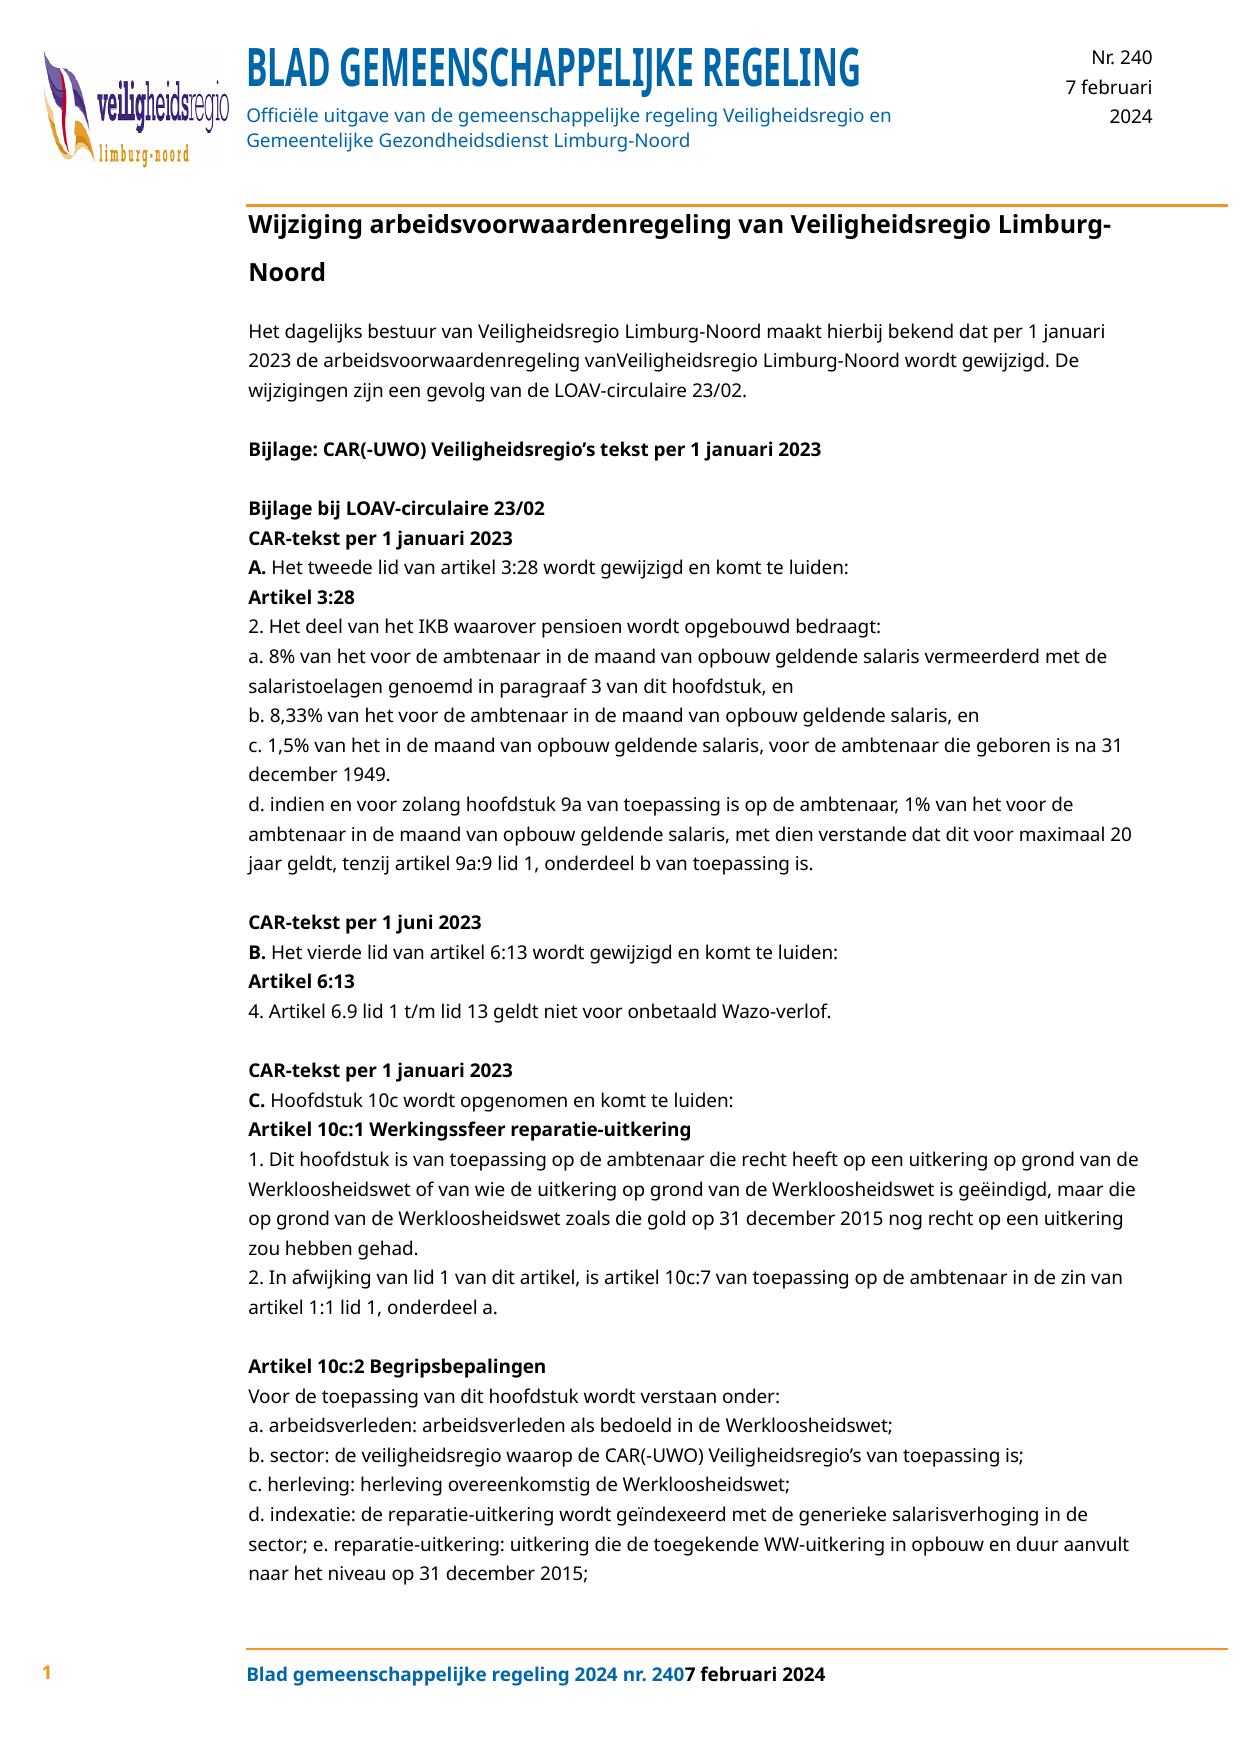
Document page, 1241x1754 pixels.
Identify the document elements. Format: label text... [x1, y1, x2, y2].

text d. indexatie: de reparatie-uitkering wordt geïndexeerd met de generieke salarisverhoging in de sector; e. reparatie-uitkering: uitkering die de toegekende WW-uitkering in opbouw en duur aanvult naar het niveau op 31 december 2015; [248, 1501, 1152, 1586]
text 2. In afwijking van lid 1 van dit artikel, is artikel 10c:7 van toepassing op de ambtenaar in de zin van artikel 1:1 lid 1, onderdeel a. [248, 1264, 1152, 1320]
picture [41, 47, 231, 172]
text Artikel 10c:2 Begripsbepalingen [248, 1353, 1152, 1379]
text Artikel 10c:1 Werkingssfeer reparatie-uitkering [248, 1117, 1152, 1142]
text 1. Dit hoofdstuk is van toepassing op de ambtenaar die recht heeft op een uitkering op grond van de Werkloosheidswet of van wie de uitkering op grond van de Werkloosheidswet is geëindigd, maar die op grond van de Werkloosheidswet zoals die gold op 31 december 2015 nog recht op een uitkering zou hebben gehad. [248, 1146, 1152, 1261]
text d. indien en voor zolang hoofdstuk 9a van toepassing is op de ambtenaar, 1% van het voor de ambtenaar in de maand van opbouw geldende salaris, met dien verstande dat dit voor maximaal 20 jaar geldt, tenzij artikel 9a:9 lid 1, onderdeel b van toepassing is. [248, 791, 1152, 876]
text Wijziging arbeidsvoorwaardenregeling van Veiligheidsregio Limburg-Noord [248, 207, 1152, 288]
text CAR-tekst per 1 januari 2023 [248, 1057, 1152, 1083]
text c. herleving: herleving overeenkomstig de Werkloosheidswet; [248, 1472, 1152, 1497]
text Artikel 6:13 [248, 969, 1152, 994]
text CAR-tekst per 1 juni 2023 [248, 909, 1152, 935]
text C. Hoofdstuk 10c wordt opgenomen en komt te luiden: [248, 1087, 1152, 1113]
text CAR-tekst per 1 januari 2023 [248, 525, 1152, 551]
text 2. Het deel van het IKB waarover pensioen wordt opgebouwd bedraagt: [248, 614, 1152, 639]
text a. arbeidsverleden: arbeidsverleden als bedoeld in de Werkloosheidswet; [248, 1412, 1152, 1438]
text A. Het tweede lid van artikel 3:28 wordt gewijzigd en komt te luiden: [248, 554, 1152, 580]
text a. 8% van het voor de ambtenaar in de maand van opbouw geldende salaris vermeerderd met de salaristoelagen genoemd in paragraaf 3 van dit hoofdstuk, en [248, 643, 1152, 699]
text Bijlage bij LOAV-circulaire 23/02 [248, 495, 1152, 521]
text Het dagelijks bestuur van Veiligheidsregio Limburg-Noord maakt hierbij bekend dat per 1 januari 2023 de arbeidsvoorwaardenregeling vanVeiligheidsregio Limburg-Noord wordt gewijzigd. De wijzigingen zijn een gevolg van de LOAV-circulaire 23/02. [248, 318, 1152, 403]
text B. Het vierde lid van artikel 6:13 wordt gewijzigd en komt te luiden: [248, 939, 1152, 965]
text Voor de toepassing van dit hoofdstuk wordt verstaan onder: [248, 1383, 1152, 1409]
text Artikel 3:28 [248, 584, 1152, 610]
text 4. Artikel 6.9 lid 1 t/m lid 13 geldt niet voor onbetaald Wazo-verlof. [248, 998, 1152, 1024]
text b. 8,33% van het voor de ambtenaar in de maand van opbouw geldende salaris, en [248, 702, 1152, 728]
text Bijlage: CAR(-UWO) Veiligheidsregio’s tekst per 1 januari 2023 [248, 436, 1152, 462]
text c. 1,5% van het in de maand van opbouw geldende salaris, voor de ambtenaar die geboren is na 31 december 1949. [248, 732, 1152, 787]
text b. sector: de veiligheidsregio waarop de CAR(-UWO) Veiligheidsregio’s van toepassing is; [248, 1442, 1152, 1468]
